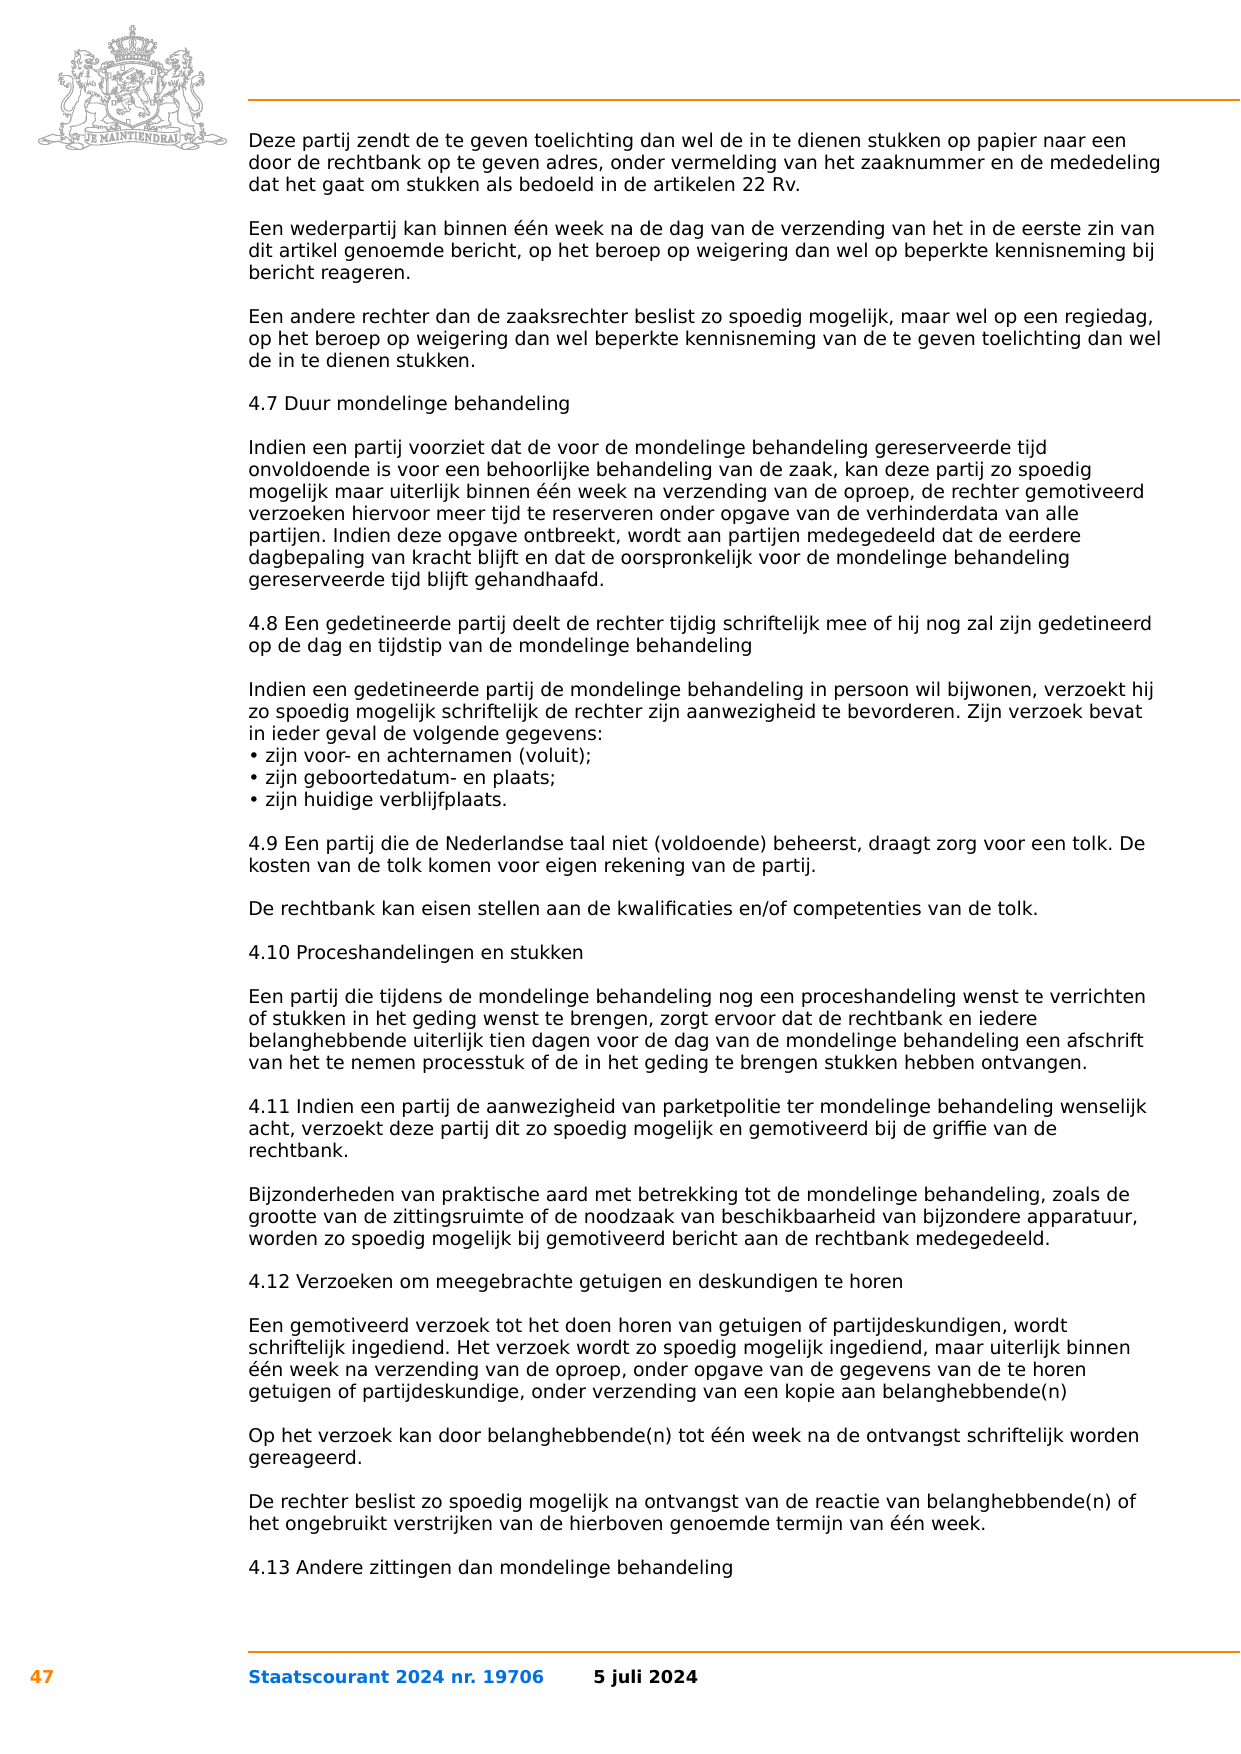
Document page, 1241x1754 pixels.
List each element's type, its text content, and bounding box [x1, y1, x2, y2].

text Indien een gedetineerde partij de mondelinge behandeling in persoon wil bijwonen, verzoekt hij zo spoedig mogelijk schriftelijk de rechter zijn aanwezigheid te bevorderen. Zijn verzoek bevat in ieder geval de volgende gegevens: [248, 679, 1163, 745]
text 4.8 Een gedetineerde partij deelt de rechter tijdig schriftelijk mee of hij nog zal zijn gedetineerd op de dag en tijdstip van de mondelinge behandeling [248, 613, 1163, 657]
text Bijzonderheden van praktische aard met betrekking tot de mondelinge behandeling, zoals de grootte van de zittingsruimte of de noodzaak van beschikbaarheid van bijzondere apparatuur, worden zo spoedig mogelijk bij gemotiveerd bericht aan de rechtbank medegedeeld. [248, 1184, 1163, 1249]
text Indien een partij voorziet dat de voor de mondelinge behandeling gereserveerde tijd onvoldoende is voor een behoorlijke behandeling van de zaak, kan deze partij zo spoedig mogelijk maar uiterlijk binnen één week na verzending van de oproep, de rechter gemotiveerd verzoeken hiervoor meer tijd te reserveren onder opgave van de verhinderdata van alle partijen. Indien deze opgave ontbreekt, wordt aan partijen medegedeeld dat de eerdere dagbepaling van kracht blijft en dat de oorspronkelijk voor de mondelinge behandeling gereserveerde tijd blijft gehandhaafd. [248, 437, 1163, 591]
text Deze partij zendt de te geven toelichting dan wel de in te dienen stukken op papier naar een door de rechtbank op te geven adres, onder vermelding van het zaaknummer en de mededeling dat het gaat om stukken als bedoeld in de artikelen 22 Rv. [248, 130, 1163, 196]
text • zijn voor- en achternamen (voluit); [248, 745, 1163, 767]
text 4.9 Een partij die de Nederlandse taal niet (voldoende) beheerst, draagt zorg voor een tolk. De kosten van de tolk komen voor eigen rekening van de partij. [248, 832, 1163, 876]
text 4.13 Andere zittingen dan mondelinge behandeling [248, 1557, 1163, 1579]
text Een gemotiveerd verzoek tot het doen horen van getuigen of partijdeskundigen, wordt schriftelijk ingediend. Het verzoek wordt zo spoedig mogelijk ingediend, maar uiterlijk binnen één week na verzending van de oproep, onder opgave van de gegevens van de te horen getuigen of partijdeskundige, onder verzending van een kopie aan belanghebbende(n) [248, 1315, 1163, 1403]
text • zijn geboortedatum- en plaats; [248, 767, 1163, 789]
text Op het verzoek kan door belanghebbende(n) tot één week na de ontvangst schriftelijk worden gereageerd. [248, 1425, 1163, 1469]
picture [38, 25, 227, 150]
text Een andere rechter dan de zaaksrechter beslist zo spoedig mogelijk, maar wel op een regiedag, op het beroep op weigering dan wel beperkte kennisneming van de te geven toelichting dan wel de in te dienen stukken. [248, 306, 1163, 371]
text De rechter beslist zo spoedig mogelijk na ontvangst van de reactie van belanghebbende(n) of het ongebruikt verstrijken van de hierboven genoemde termijn van één week. [248, 1491, 1163, 1535]
text 4.10 Proceshandelingen en stukken [248, 942, 1163, 964]
text Een wederpartij kan binnen één week na de dag van de verzending van het in de eerste zin van dit artikel genoemde bericht, op het beroep op weigering dan wel op beperkte kennisneming bij bericht reageren. [248, 218, 1163, 284]
text 4.11 Indien een partij de aanwezigheid van parketpolitie ter mondelinge behandeling wenselijk acht, verzoekt deze partij dit zo spoedig mogelijk en gemotiveerd bij de griffie van de rechtbank. [248, 1096, 1163, 1162]
text De rechtbank kan eisen stellen aan de kwalificaties en/of competenties van de tolk. [248, 898, 1163, 920]
text Een partij die tijdens de mondelinge behandeling nog een proceshandeling wenst te verrichten of stukken in het geding wenst te brengen, zorgt ervoor dat de rechtbank en iedere belanghebbende uiterlijk tien dagen voor de dag van de mondelinge behandeling een afschrift van het te nemen processtuk of de in het geding te brengen stukken hebben ontvangen. [248, 986, 1163, 1074]
text 4.12 Verzoeken om meegebrachte getuigen en deskundigen te horen [248, 1271, 1163, 1293]
text • zijn huidige verblijfplaats. [248, 789, 1163, 811]
text 4.7 Duur mondelinge behandeling [248, 393, 1163, 415]
